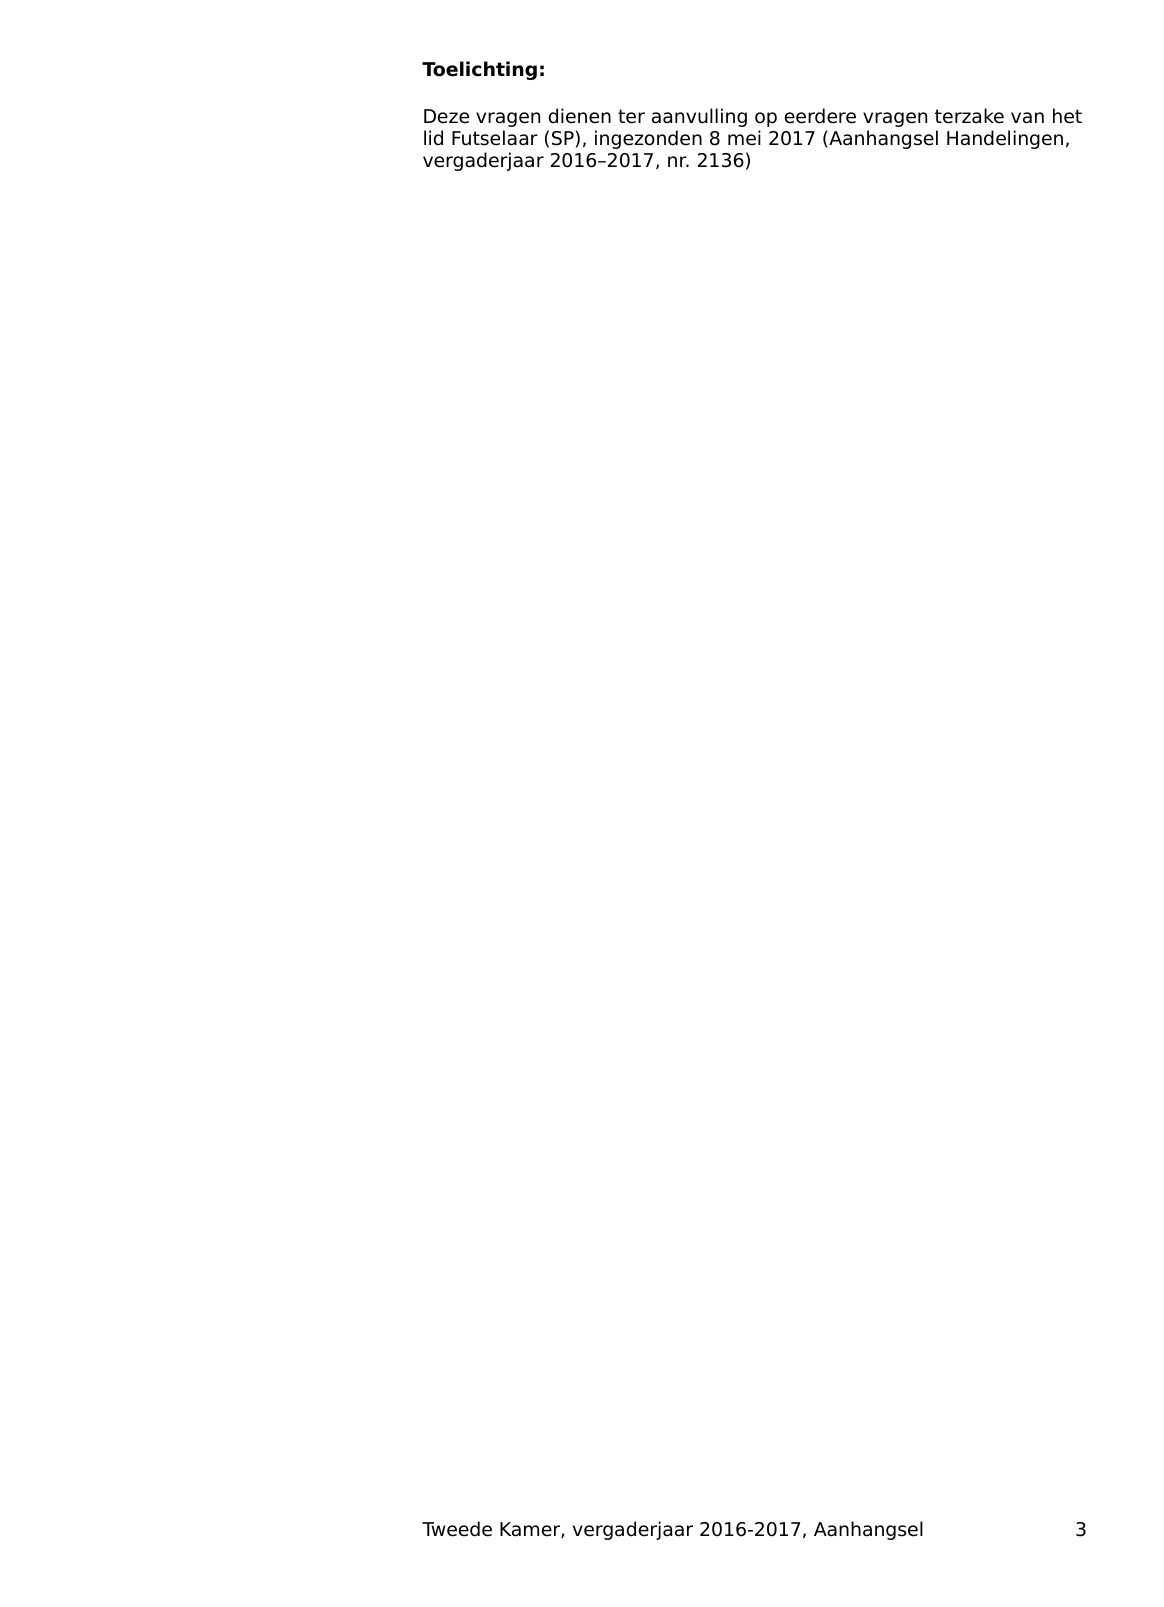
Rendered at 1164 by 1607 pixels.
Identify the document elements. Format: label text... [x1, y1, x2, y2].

subtitle Toelichting: [422, 59, 1087, 81]
text Deze vragen dienen ter aanvulling op eerdere vragen terzake van het lid Futselaar (SP), ingezonden 8 mei 2017 (Aanhangsel Handelingen, vergaderjaar 2016–2017, nr. 2136) [422, 106, 1087, 172]
